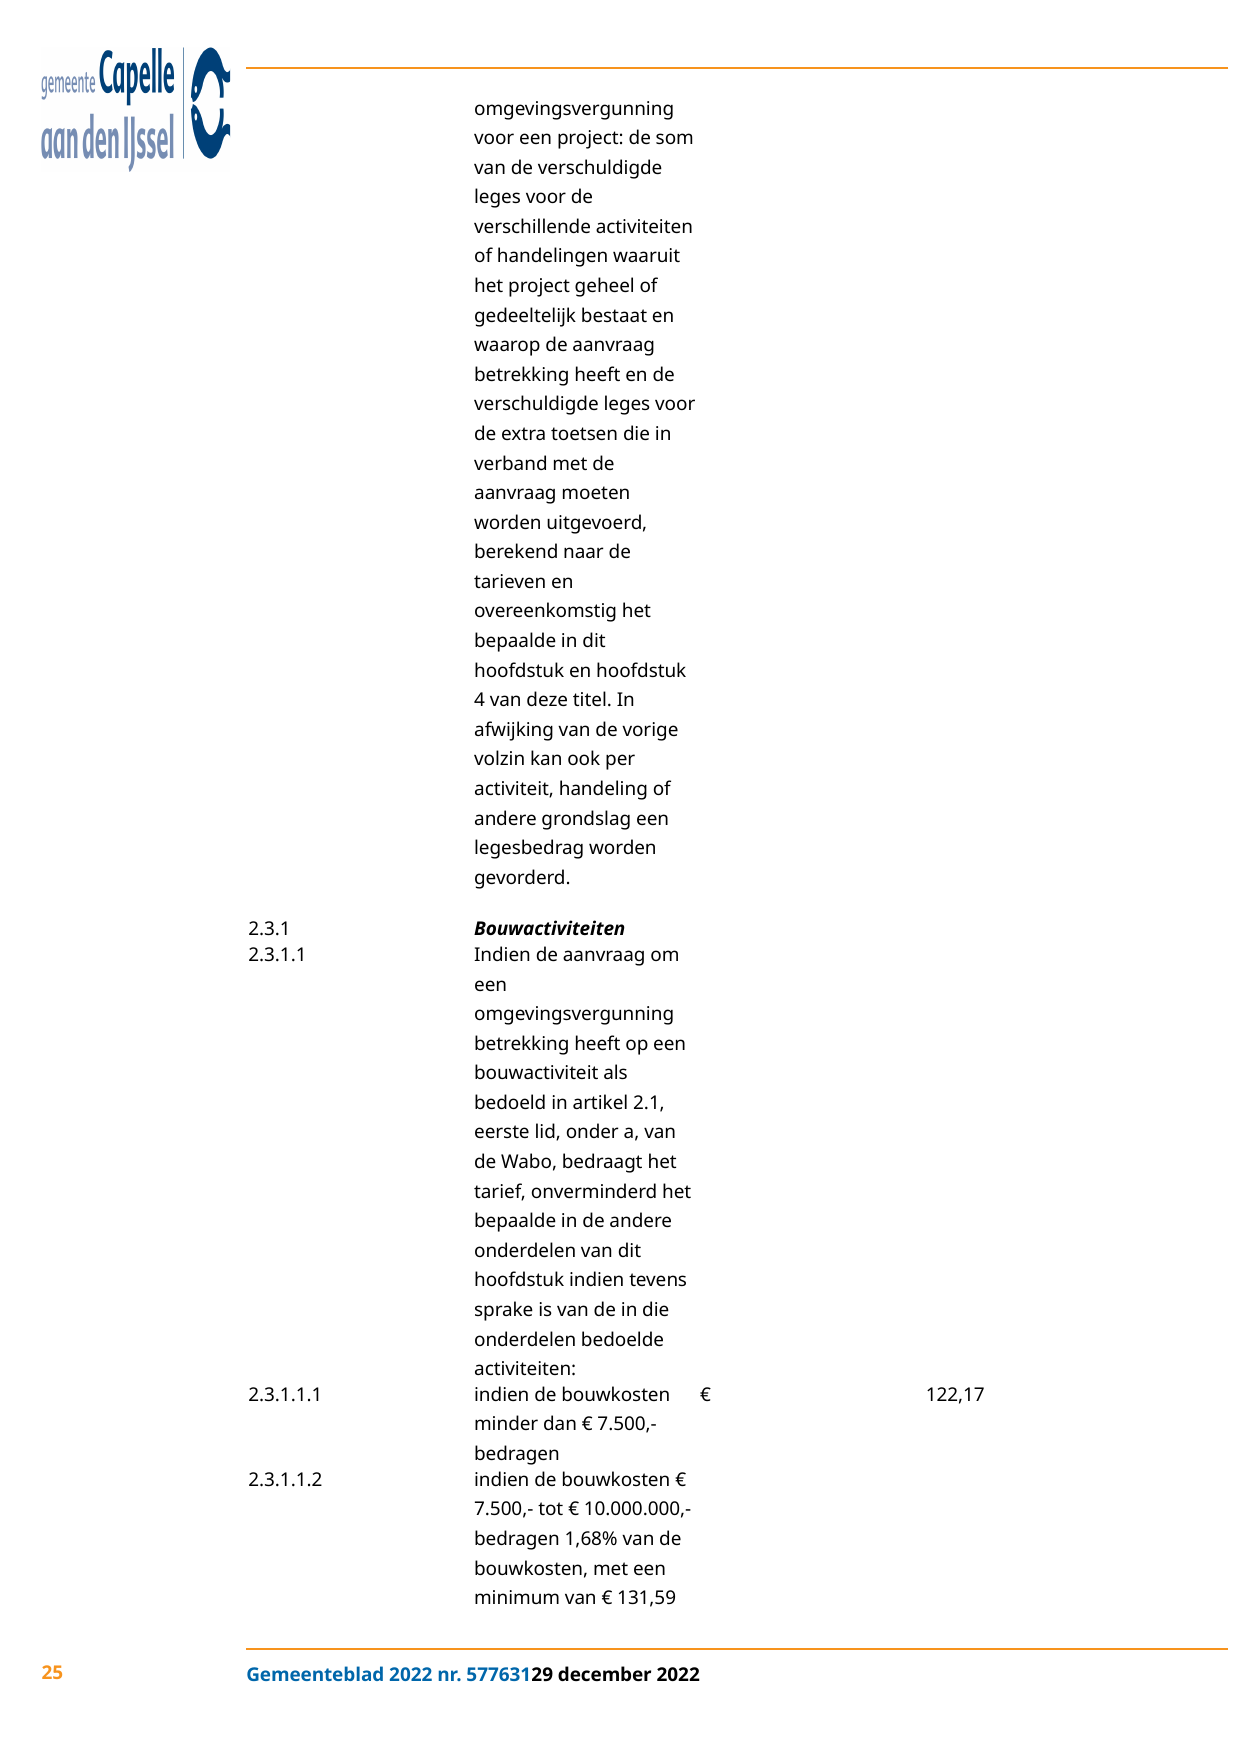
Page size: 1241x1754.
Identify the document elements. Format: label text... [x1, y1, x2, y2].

table_cell [248, 95, 474, 890]
table_cell [926, 890, 1152, 915]
table_cell Indien de aanvraag om een omgevingsvergunning betrekking heeft op een bouwactiviteit als bedoeld in artikel 2.1, eerste lid, onder a, van de Wabo, bedraagt het tarief, onverminderd het bepaalde in de andere onderdelen van dit hoofdstuk indien tevens sprake is van de in die onderdelen bedoelde activiteiten: [474, 941, 700, 1381]
table_cell [700, 890, 926, 915]
table_cell [926, 1466, 1152, 1610]
table_cell [248, 890, 474, 915]
table_cell [926, 915, 1152, 941]
table_cell 2.3.1 [248, 915, 474, 941]
table_cell 2.3.1.1.1 [248, 1381, 474, 1466]
table_cell [926, 941, 1152, 1381]
picture [41, 47, 231, 172]
table_cell [700, 941, 926, 1381]
table_cell [474, 890, 700, 915]
table_cell indien de bouwkosten € 7.500,- tot € 10.000.000,- bedragen 1,68% van de bouwkosten, met een minimum van € 131,59 [474, 1466, 700, 1610]
table_cell 122,17 [926, 1381, 1152, 1466]
table_cell Bouwactiviteiten [474, 915, 700, 941]
table_cell [700, 1466, 926, 1610]
table_cell 2.3.1.1.2 [248, 1466, 474, 1610]
table_cell 2.3.1.1 [248, 941, 474, 1381]
table_cell € [700, 1381, 926, 1466]
table_cell indien de bouwkosten minder dan € 7.500,- bedragen [474, 1381, 700, 1466]
table_cell omgevingsvergunning voor een project: de som van de verschuldigde leges voor de verschillende activiteiten of handelingen waaruit het project geheel of gedeeltelijk bestaat en waarop de aanvraag betrekking heeft en de verschuldigde leges voor de extra toetsen die in verband met de aanvraag moeten worden uitgevoerd, berekend naar de tarieven en overeenkomstig het bepaalde in dit hoofdstuk en hoofdstuk 4 van deze titel. In afwijking van de vorige volzin kan ook per activiteit, handeling of andere grondslag een legesbedrag worden gevorderd. [474, 95, 700, 890]
table_cell [700, 915, 926, 941]
table_cell [700, 95, 926, 890]
table_cell [926, 95, 1152, 890]
